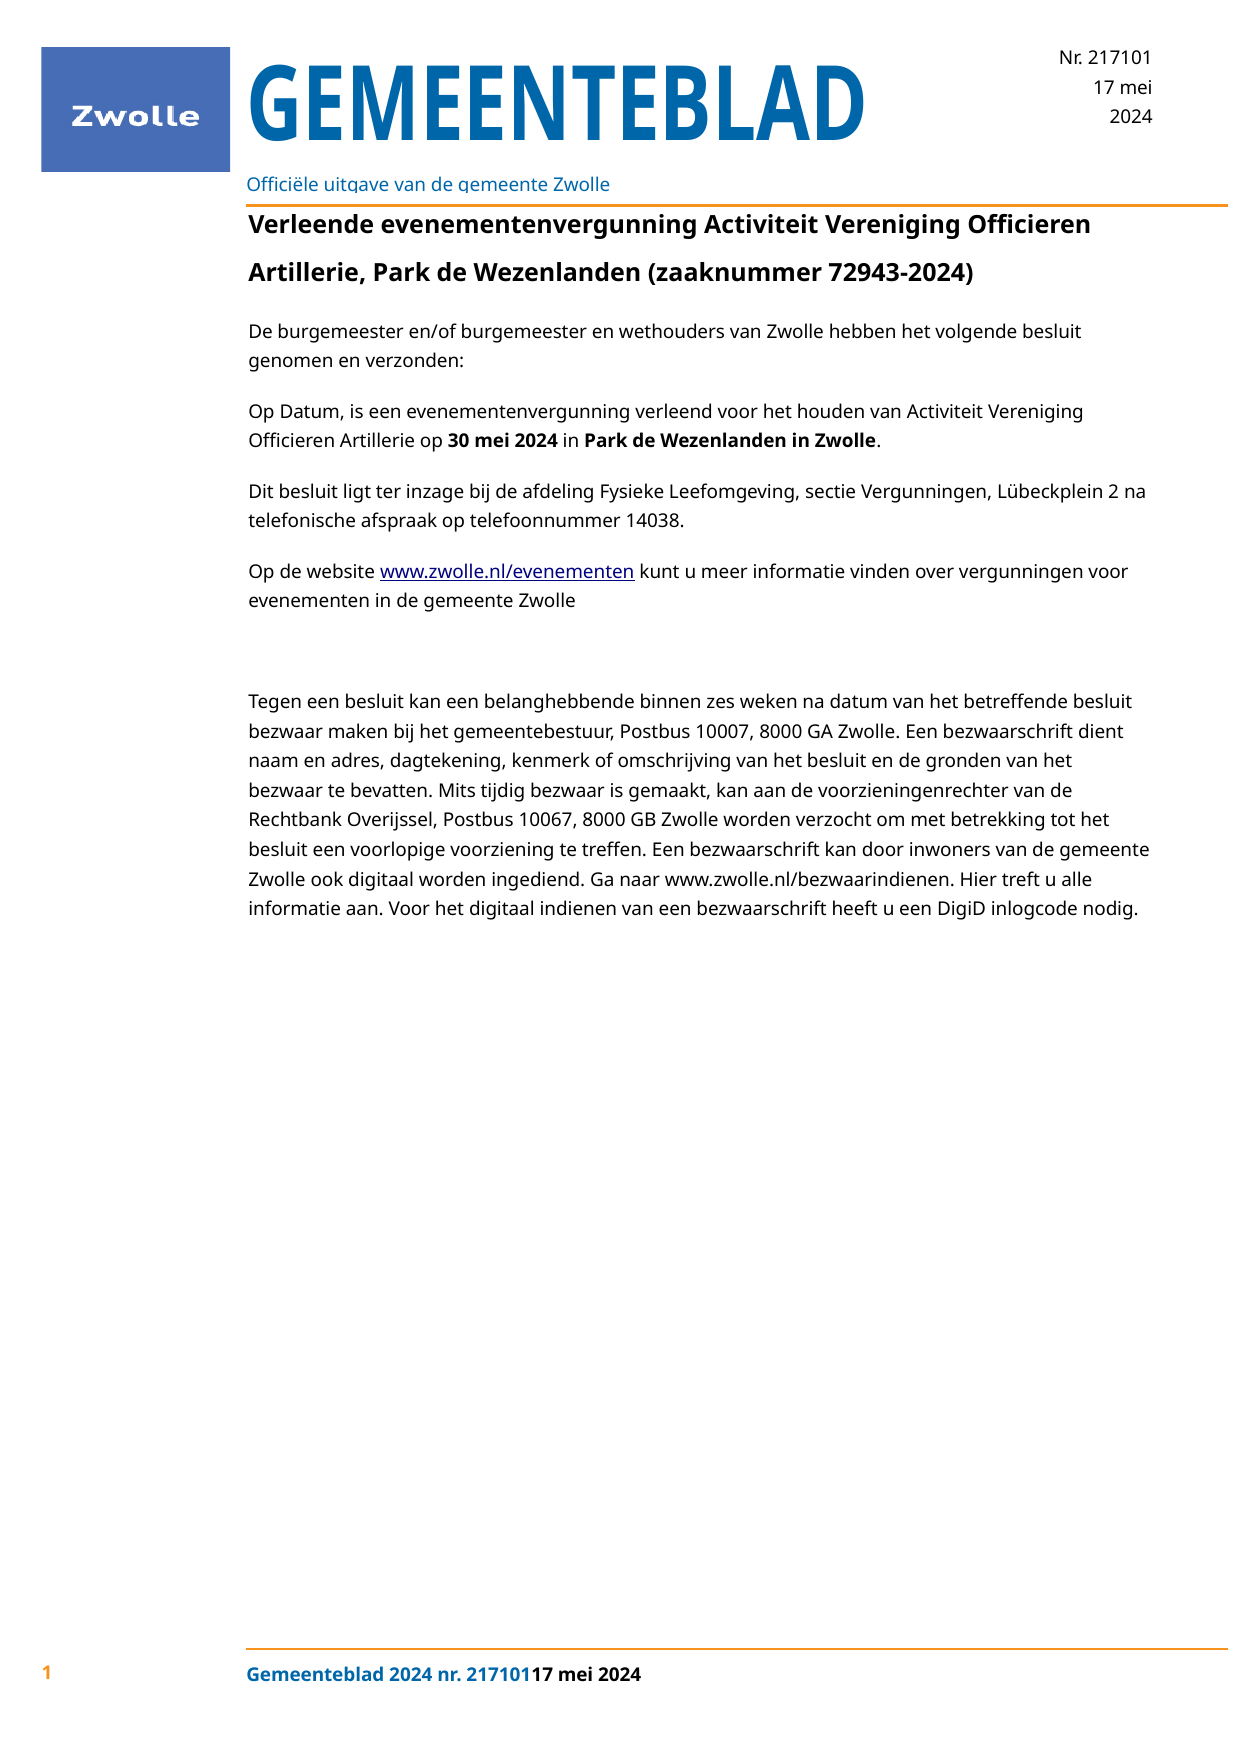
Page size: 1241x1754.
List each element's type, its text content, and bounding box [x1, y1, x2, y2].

text De burgemeester en/of burgemeester en wethouders van Zwolle hebben het volgende besluit genomen en verzonden: [248, 318, 1152, 373]
picture [41, 47, 231, 172]
text Tegen een besluit kan een belanghebbende binnen zes weken na datum van het betreffende besluit bezwaar maken bij het gemeentebestuur, Postbus 10007, 8000 GA Zwolle. Een bezwaarschrift dient naam en adres, dagtekening, kenmerk of omschrijving van het besluit en de gronden van het bezwaar te bevatten. Mits tijdig bezwaar is gemaakt, kan aan de voorzieningenrechter van de Rechtbank Overijssel, Postbus 10067, 8000 GB Zwolle worden verzocht om met betrekking tot het besluit een voorlopige voorziening te treffen. Een bezwaarschrift kan door inwoners van de gemeente Zwolle ook digitaal worden ingediend. Ga naar www.zwolle.nl/bezwaarindienen. Hier treft u alle informatie aan. Voor het digitaal indienen van een bezwaarschrift heeft u een DigiD inlogcode nodig. [248, 688, 1152, 921]
text Verleende evenementenvergunning Activiteit Vereniging Officieren Artillerie, Park de Wezenlanden (zaaknummer 72943-2024) [248, 207, 1152, 288]
text Dit besluit ligt ter inzage bij de afdeling Fysieke Leefomgeving, sectie Vergunningen, Lübeckplein 2 na telefonische afspraak op telefoonnummer 14038. [248, 478, 1152, 533]
text Op de website www.zwolle.nl/evenementen kunt u meer informatie vinden over vergunningen voor evenementen in de gemeente Zwolle [248, 558, 1152, 613]
text Op Datum, is een evenementenvergunning verleend voor het houden van Activiteit Vereniging Officieren Artillerie op 30 mei 2024 in Park de Wezenlanden in Zwolle. [248, 398, 1152, 453]
